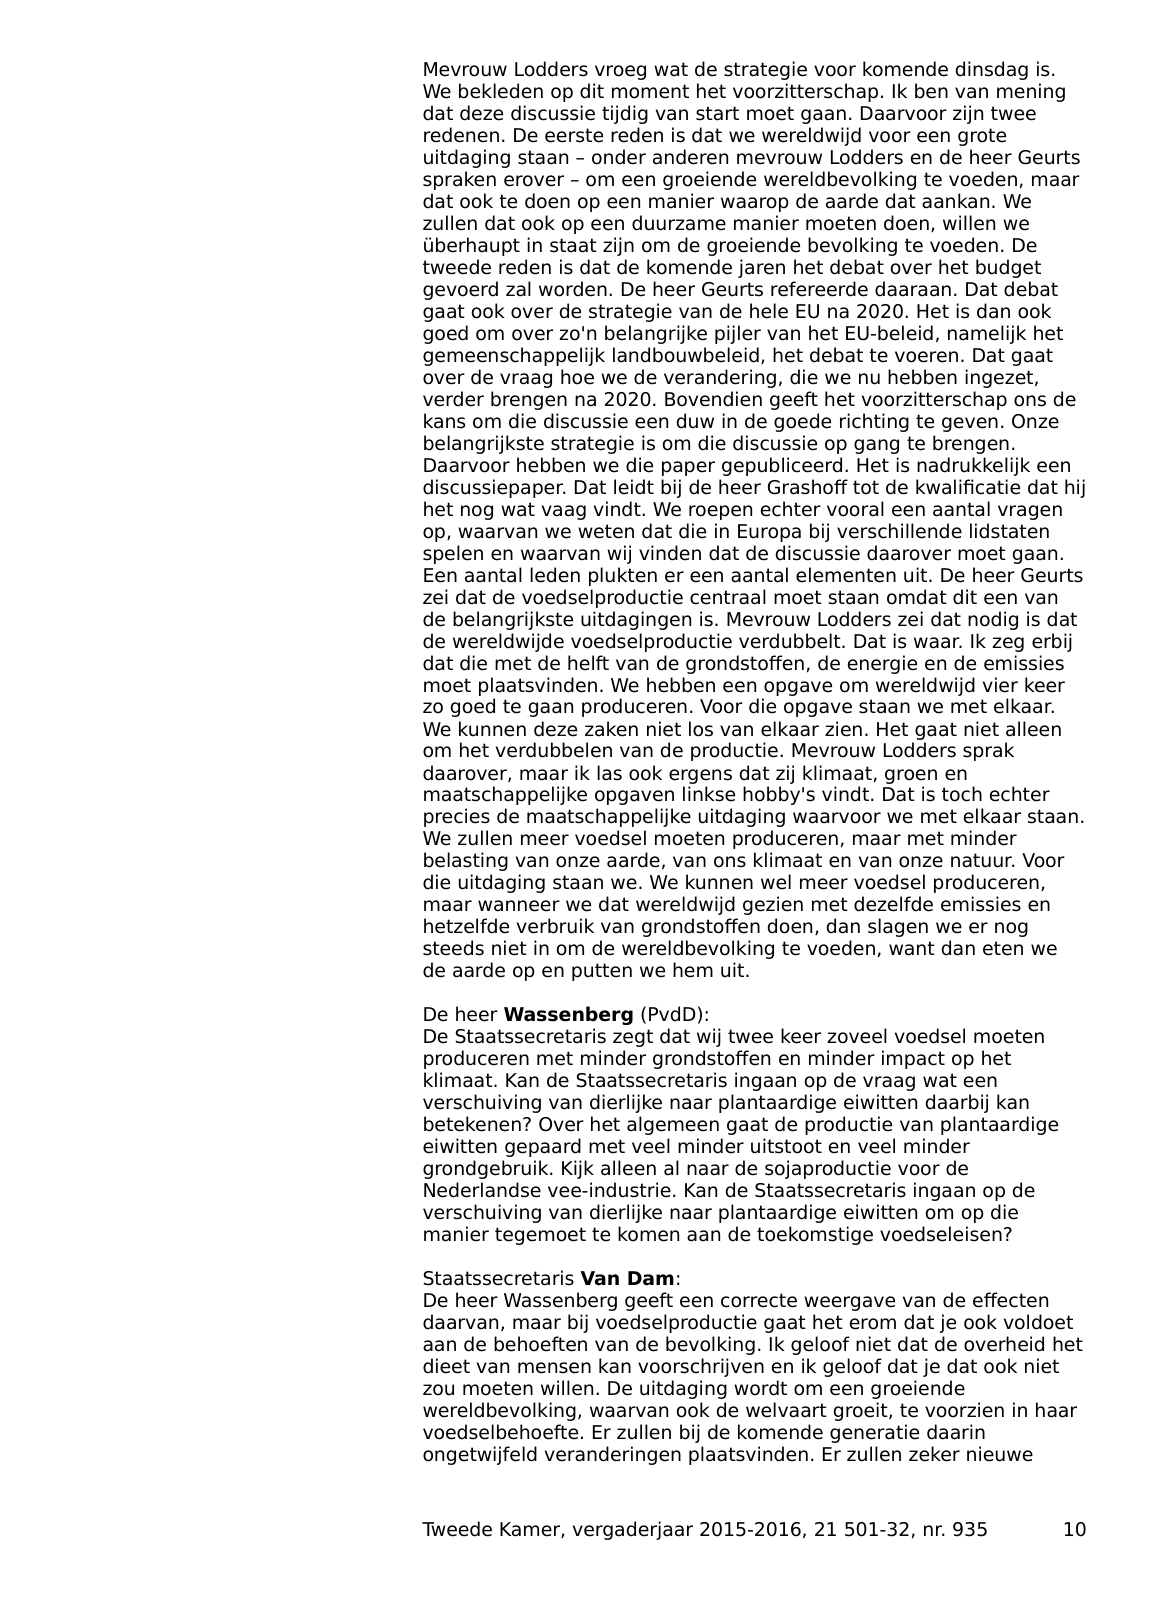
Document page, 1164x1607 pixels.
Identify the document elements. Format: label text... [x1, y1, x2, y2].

text Staatssecretaris Van Dam: [422, 1268, 1087, 1290]
text Een aantal leden plukten er een aantal elementen uit. De heer Geurts zei dat de voedselproductie centraal moet staan omdat dit een van de belangrijkste uitdagingen is. Mevrouw Lodders zei dat nodig is dat de wereldwijde voedselproductie verdubbelt. Dat is waar. Ik zeg erbij dat die met de helft van de grondstoffen, de energie en de emissies moet plaatsvinden. We hebben een opgave om wereldwijd vier keer zo goed te gaan produceren. Voor die opgave staan we met elkaar. We kunnen deze zaken niet los van elkaar zien. Het gaat niet alleen om het verdubbelen van de productie. Mevrouw Lodders sprak daarover, maar ik las ook ergens dat zij klimaat, groen en maatschappelijke opgaven linkse hobby's vindt. Dat is toch echter precies de maatschappelijke uitdaging waarvoor we met elkaar staan. We zullen meer voedsel moeten produceren, maar met minder belasting van onze aarde, van ons klimaat en van onze natuur. Voor die uitdaging staan we. We kunnen wel meer voedsel produceren, maar wanneer we dat wereldwijd gezien met dezelfde emissies en hetzelfde verbruik van grondstoffen doen, dan slagen we er nog steeds niet in om de wereldbevolking te voeden, want dan eten we de aarde op en putten we hem uit. [422, 564, 1087, 982]
text De heer Wassenberg (PvdD): [422, 1004, 1087, 1026]
text Mevrouw Lodders vroeg wat de strategie voor komende dinsdag is. We bekleden op dit moment het voorzitterschap. Ik ben van mening dat deze discussie tijdig van start moet gaan. Daarvoor zijn twee redenen. De eerste reden is dat we wereldwijd voor een grote uitdaging staan – onder anderen mevrouw Lodders en de heer Geurts spraken erover – om een groeiende wereldbevolking te voeden, maar dat ook te doen op een manier waarop de aarde dat aankan. We zullen dat ook op een duurzame manier moeten doen, willen we überhaupt in staat zijn om de groeiende bevolking te voeden. De tweede reden is dat de komende jaren het debat over het budget gevoerd zal worden. De heer Geurts refereerde daaraan. Dat debat gaat ook over de strategie van de hele EU na 2020. Het is dan ook goed om over zo'n belangrijke pijler van het EU-beleid, namelijk het gemeenschappelijk landbouwbeleid, het debat te voeren. Dat gaat over de vraag hoe we de verandering, die we nu hebben ingezet, verder brengen na 2020. Bovendien geeft het voorzitterschap ons de kans om die discussie een duw in de goede richting te geven. Onze belangrijkste strategie is om die discussie op gang te brengen. Daarvoor hebben we die paper gepubliceerd. Het is nadrukkelijk een discussiepaper. Dat leidt bij de heer Grashoff tot de kwalificatie dat hij het nog wat vaag vindt. We roepen echter vooral een aantal vragen op, waarvan we weten dat die in Europa bij verschillende lidstaten spelen en waarvan wij vinden dat de discussie daarover moet gaan. [422, 59, 1087, 564]
text De Staatssecretaris zegt dat wij twee keer zoveel voedsel moeten produceren met minder grondstoffen en minder impact op het klimaat. Kan de Staatssecretaris ingaan op de vraag wat een verschuiving van dierlijke naar plantaardige eiwitten daarbij kan betekenen? Over het algemeen gaat de productie van plantaardige eiwitten gepaard met veel minder uitstoot en veel minder grondgebruik. Kijk alleen al naar de sojaproductie voor de Nederlandse vee-industrie. Kan de Staatssecretaris ingaan op de verschuiving van dierlijke naar plantaardige eiwitten om op die manier tegemoet te komen aan de toekomstige voedseleisen? [422, 1026, 1087, 1246]
text De heer Wassenberg geeft een correcte weergave van de effecten daarvan, maar bij voedselproductie gaat het erom dat je ook voldoet aan de behoeften van de bevolking. Ik geloof niet dat de overheid het dieet van mensen kan voorschrijven en ik geloof dat je dat ook niet zou moeten willen. De uitdaging wordt om een groeiende wereldbevolking, waarvan ook de welvaart groeit, te voorzien in haar voedselbehoefte. Er zullen bij de komende generatie daarin ongetwijfeld veranderingen plaatsvinden. Er zullen zeker nieuwe [422, 1290, 1087, 1466]
